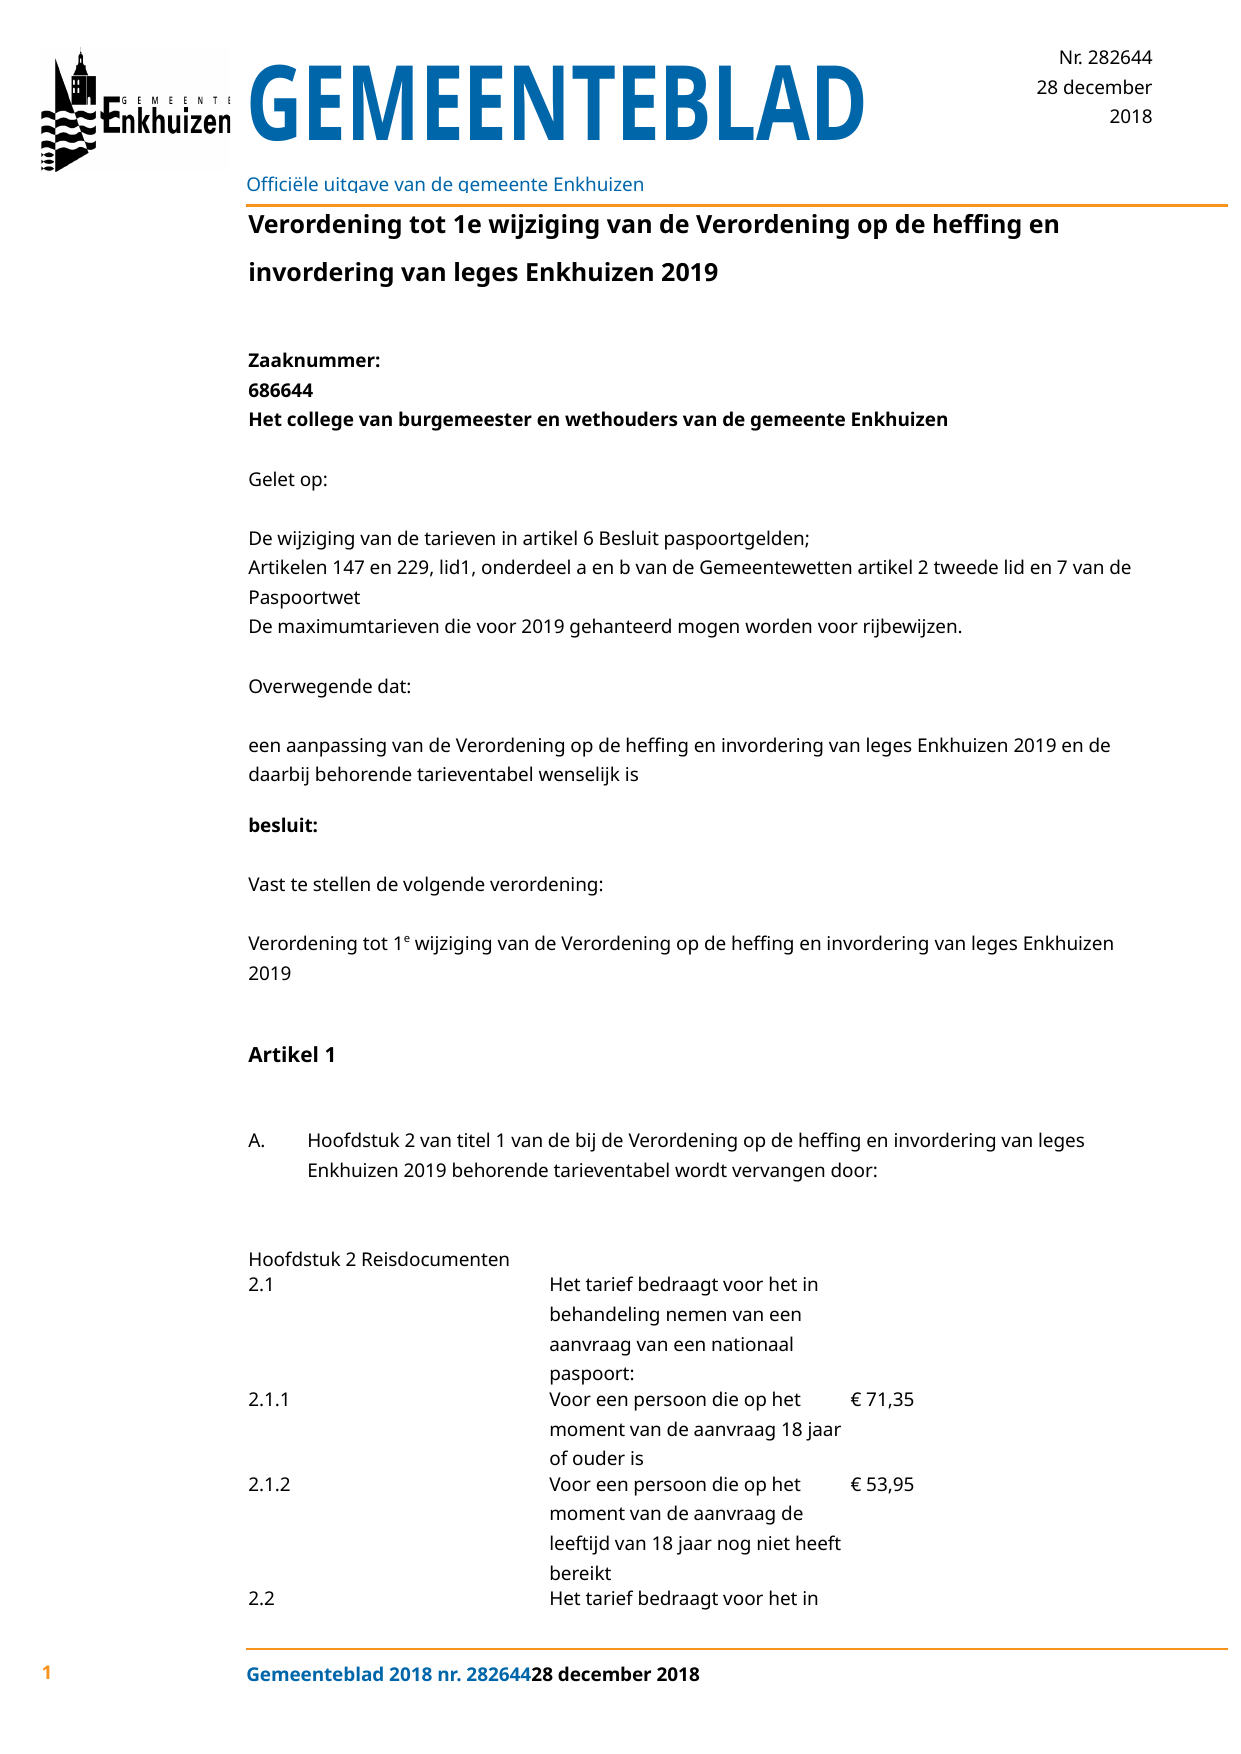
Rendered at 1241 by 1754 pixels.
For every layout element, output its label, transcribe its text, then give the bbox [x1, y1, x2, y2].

text Artikel 1 [248, 1040, 1152, 1068]
table_cell 2.1.2 [248, 1471, 549, 1586]
table_cell € 53,95 [850, 1471, 1152, 1586]
text Overwegende dat: [248, 673, 1152, 699]
text De wijziging van de tarieven in artikel 6 Besluit paspoortgelden; [248, 525, 1152, 551]
picture [41, 47, 231, 172]
table_cell [850, 1586, 1152, 1611]
text 686644 [248, 377, 1152, 403]
text Verordening tot 1e wijziging van de Verordening op de heffing en invordering van leges Enkhuizen 2019 [248, 930, 1152, 986]
table_cell € 71,35 [850, 1386, 1152, 1471]
table_cell Het tarief bedraagt voor het in [549, 1586, 850, 1611]
table_cell Het tarief bedraagt voor het in behandeling nemen van een aanvraag van een nationaal paspoort: [549, 1272, 850, 1386]
text Verordening tot 1e wijziging van de Verordening op de heffing en invordering van leges Enkhuizen 2019 [248, 207, 1152, 288]
text De maximumtarieven die voor 2019 gehanteerd mogen worden voor rijbewijzen. [248, 614, 1152, 639]
text Gelet op: [248, 466, 1152, 492]
text een aanpassing van de Verordening op de heffing en invordering van leges Enkhuizen 2019 en de daarbij behorende tarieventabel wenselijk is [248, 732, 1152, 787]
table_cell 2.1 [248, 1272, 549, 1386]
table_cell Voor een persoon die op het moment van de aanvraag 18 jaar of ouder is [549, 1386, 850, 1471]
table_cell Voor een persoon die op het moment van de aanvraag de leeftijd van 18 jaar nog niet heeft bereikt [549, 1471, 850, 1586]
text besluit: [248, 812, 1152, 838]
table_cell 2.2 [248, 1586, 549, 1611]
text Het college van burgemeester en wethouders van de gemeente Enkhuizen [248, 407, 1152, 432]
table_cell [850, 1272, 1152, 1386]
list Hoofdstuk 2 van titel 1 van de bij de Verordening op de heffing en invordering van leges Enkhuizen 2019 behorende tarieventabel wordt vervangen door: [248, 1127, 1152, 1183]
text Vast te stellen de volgende verordening: [248, 871, 1152, 897]
text Artikelen 147 en 229, lid1, onderdeel a en b van de Gemeentewetten artikel 2 tweede lid en 7 van de Paspoortwet [248, 554, 1152, 610]
table_header Hoofdstuk 2 Reisdocumenten [248, 1246, 549, 1272]
table_cell 2.1.1 [248, 1386, 549, 1471]
text Zaaknummer: [248, 347, 1152, 373]
